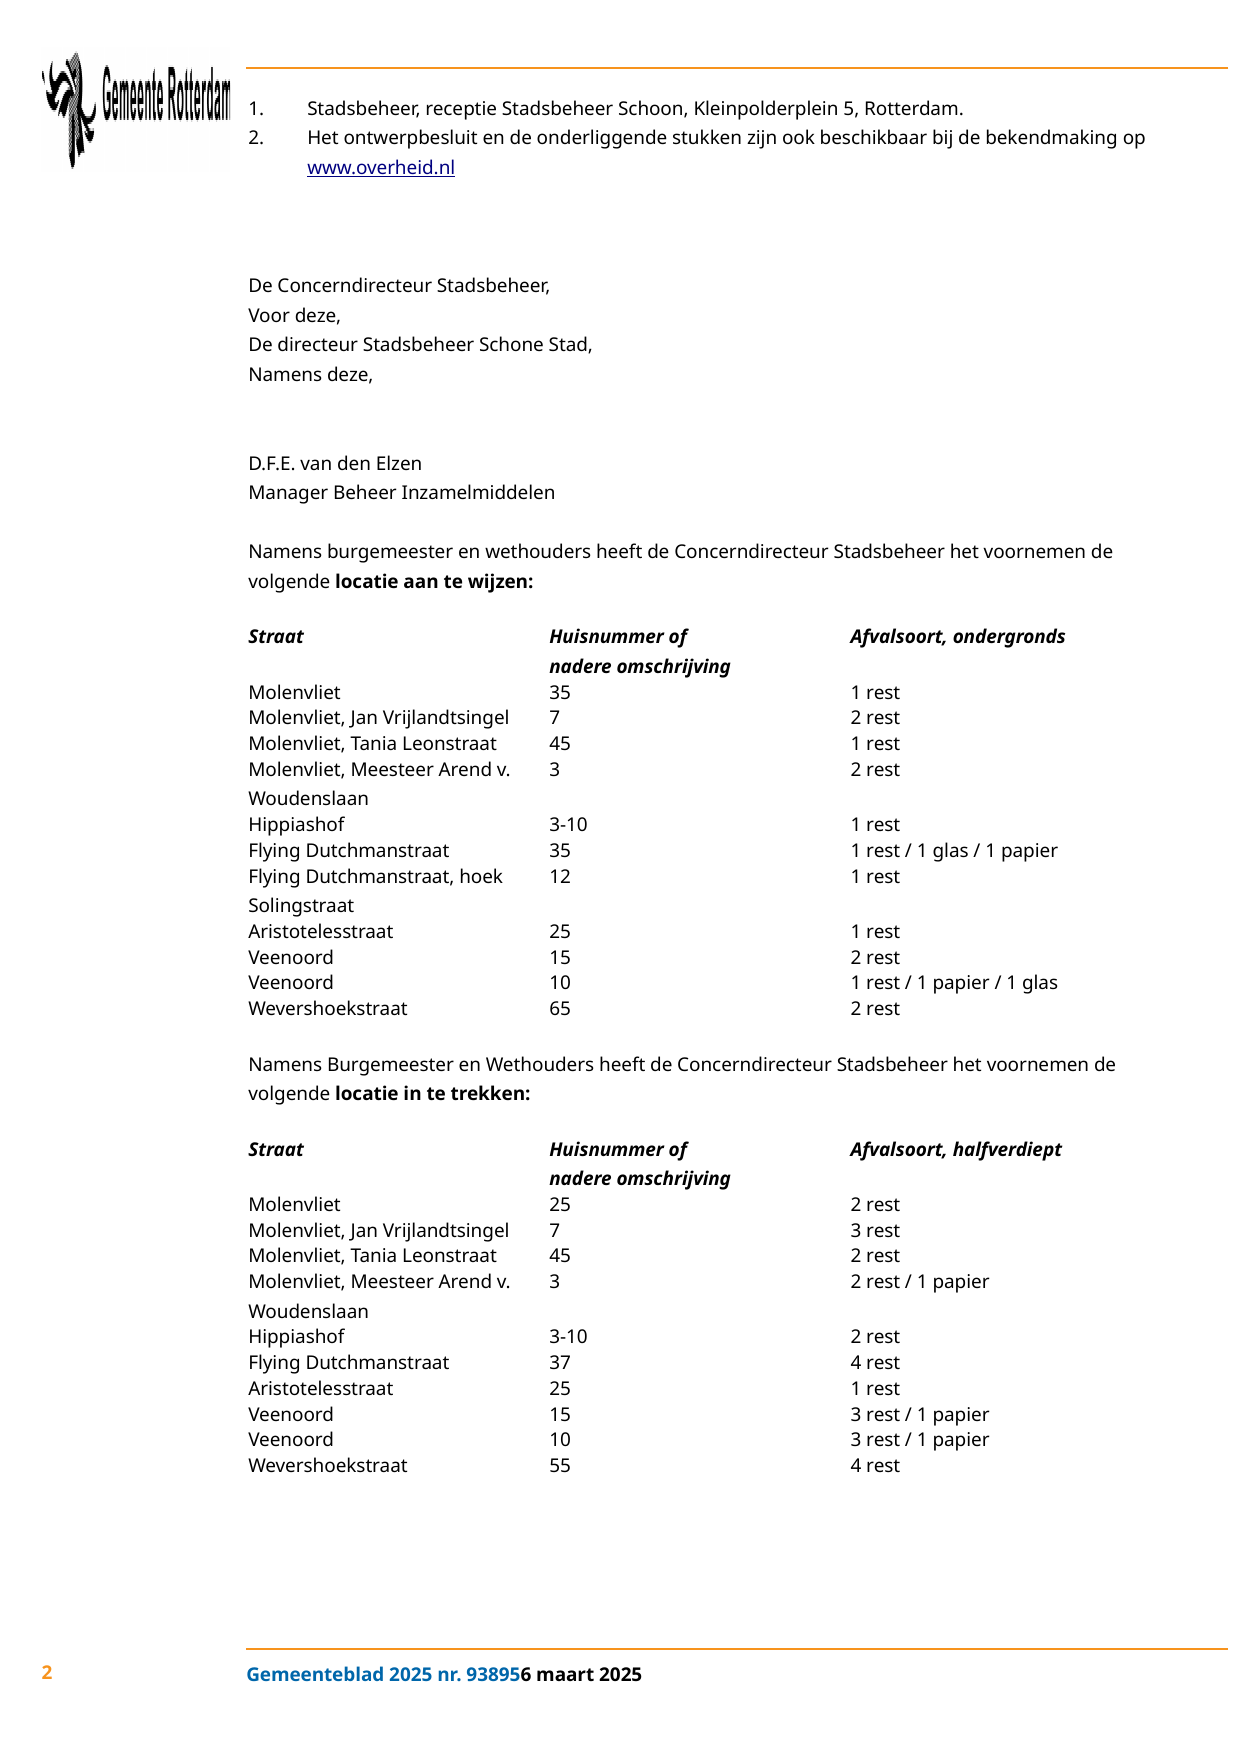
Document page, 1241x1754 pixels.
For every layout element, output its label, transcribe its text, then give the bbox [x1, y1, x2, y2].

table_cell 15 [549, 944, 850, 969]
table_cell 55 [549, 1452, 850, 1478]
table_cell Molenvliet, Jan Vrijlandtsingel [248, 705, 549, 730]
table_cell 7 [549, 1217, 850, 1242]
table_cell 10 [549, 970, 850, 995]
table_cell Molenvliet [248, 679, 549, 704]
text D.F.E. van den Elzen [248, 450, 1152, 476]
table_cell 3 rest / 1 papier [850, 1401, 1152, 1426]
table_cell 3 [549, 756, 850, 811]
table_cell 10 [549, 1426, 850, 1452]
table_cell Veenoord [248, 944, 549, 969]
table_cell 65 [549, 995, 850, 1021]
text Namens burgemeester en wethouders heeft de Concerndirecteur Stadsbeheer het voornemen de volgende locatie aan te wijzen: [248, 538, 1152, 594]
table_header Huisnummer of nadere omschrijving [549, 624, 850, 679]
table_cell 3-10 [549, 1324, 850, 1349]
table_header Afvalsoort, halfverdiept [850, 1136, 1152, 1191]
table_cell 12 [549, 863, 850, 918]
table_cell 2 rest [850, 705, 1152, 730]
table_header Huisnummer of nadere omschrijving [549, 1136, 850, 1191]
table_cell 35 [549, 837, 850, 863]
table_cell Hippiashof [248, 1324, 549, 1349]
table_cell 35 [549, 679, 850, 704]
table_cell 3 [549, 1268, 850, 1323]
table_cell Wevershoekstraat [248, 995, 549, 1021]
table_cell Flying Dutchmanstraat, hoek Solingstraat [248, 863, 549, 918]
table_cell 1 rest / 1 papier / 1 glas [850, 970, 1152, 995]
table_cell 2 rest [850, 756, 1152, 811]
table_cell Veenoord [248, 1401, 549, 1426]
table_cell 2 rest [850, 944, 1152, 969]
table_cell Flying Dutchmanstraat [248, 837, 549, 863]
table_cell 3 rest / 1 papier [850, 1426, 1152, 1452]
table_cell 1 rest [850, 918, 1152, 944]
table_cell 4 rest [850, 1452, 1152, 1478]
table_cell 2 rest / 1 papier [850, 1268, 1152, 1323]
text De directeur Stadsbeheer Schone Stad, [248, 331, 1152, 357]
table_cell 2 rest [850, 1243, 1152, 1268]
picture [41, 47, 231, 172]
text Manager Beheer Inzamelmiddelen [248, 479, 1152, 505]
table_cell 1 rest [850, 730, 1152, 756]
table_cell 1 rest [850, 679, 1152, 704]
table_cell Molenvliet, Tania Leonstraat [248, 730, 549, 756]
table_cell Flying Dutchmanstraat [248, 1349, 549, 1375]
table_cell 2 rest [850, 1324, 1152, 1349]
table_cell Wevershoekstraat [248, 1452, 549, 1478]
table_cell Molenvliet, Meesteer Arend v. Woudenslaan [248, 1268, 549, 1323]
table_cell 45 [549, 1243, 850, 1268]
table_cell Aristotelesstraat [248, 1375, 549, 1401]
table_cell Aristotelesstraat [248, 918, 549, 944]
table_cell 15 [549, 1401, 850, 1426]
table_cell 3-10 [549, 811, 850, 837]
table_cell 1 rest [850, 811, 1152, 837]
table_cell 1 rest / 1 glas / 1 papier [850, 837, 1152, 863]
table_cell 1 rest [850, 863, 1152, 918]
table_cell 25 [549, 1191, 850, 1217]
table_cell Molenvliet, Jan Vrijlandtsingel [248, 1217, 549, 1242]
table_header Afvalsoort, ondergronds [850, 624, 1152, 679]
table_cell 45 [549, 730, 850, 756]
text De Concerndirecteur Stadsbeheer, [248, 272, 1152, 298]
table_header Straat [248, 624, 549, 679]
table_cell Veenoord [248, 1426, 549, 1452]
table_header Straat [248, 1136, 549, 1191]
table_cell 25 [549, 918, 850, 944]
list Het ontwerpbesluit en de onderliggende stukken zijn ook beschikbaar bij de bekendmaking op www.overheid.nl [248, 124, 1152, 180]
table_cell 37 [549, 1349, 850, 1375]
text Namens Burgemeester en Wethouders heeft de Concerndirecteur Stadsbeheer het voornemen de volgende locatie in te trekken: [248, 1051, 1152, 1106]
table_cell Hippiashof [248, 811, 549, 837]
text Voor deze, [248, 302, 1152, 328]
list Stadsbeheer, receptie Stadsbeheer Schoon, Kleinpolderplein 5, Rotterdam. [248, 95, 1152, 121]
table_cell 2 rest [850, 1191, 1152, 1217]
table_cell 25 [549, 1375, 850, 1401]
table_cell 4 rest [850, 1349, 1152, 1375]
table_cell Molenvliet [248, 1191, 549, 1217]
table_cell 1 rest [850, 1375, 1152, 1401]
table_cell 2 rest [850, 995, 1152, 1021]
table_cell Molenvliet, Tania Leonstraat [248, 1243, 549, 1268]
table_cell 3 rest [850, 1217, 1152, 1242]
table_cell Molenvliet, Meesteer Arend v. Woudenslaan [248, 756, 549, 811]
table_cell Veenoord [248, 970, 549, 995]
table_cell 7 [549, 705, 850, 730]
text Namens deze, [248, 361, 1152, 387]
